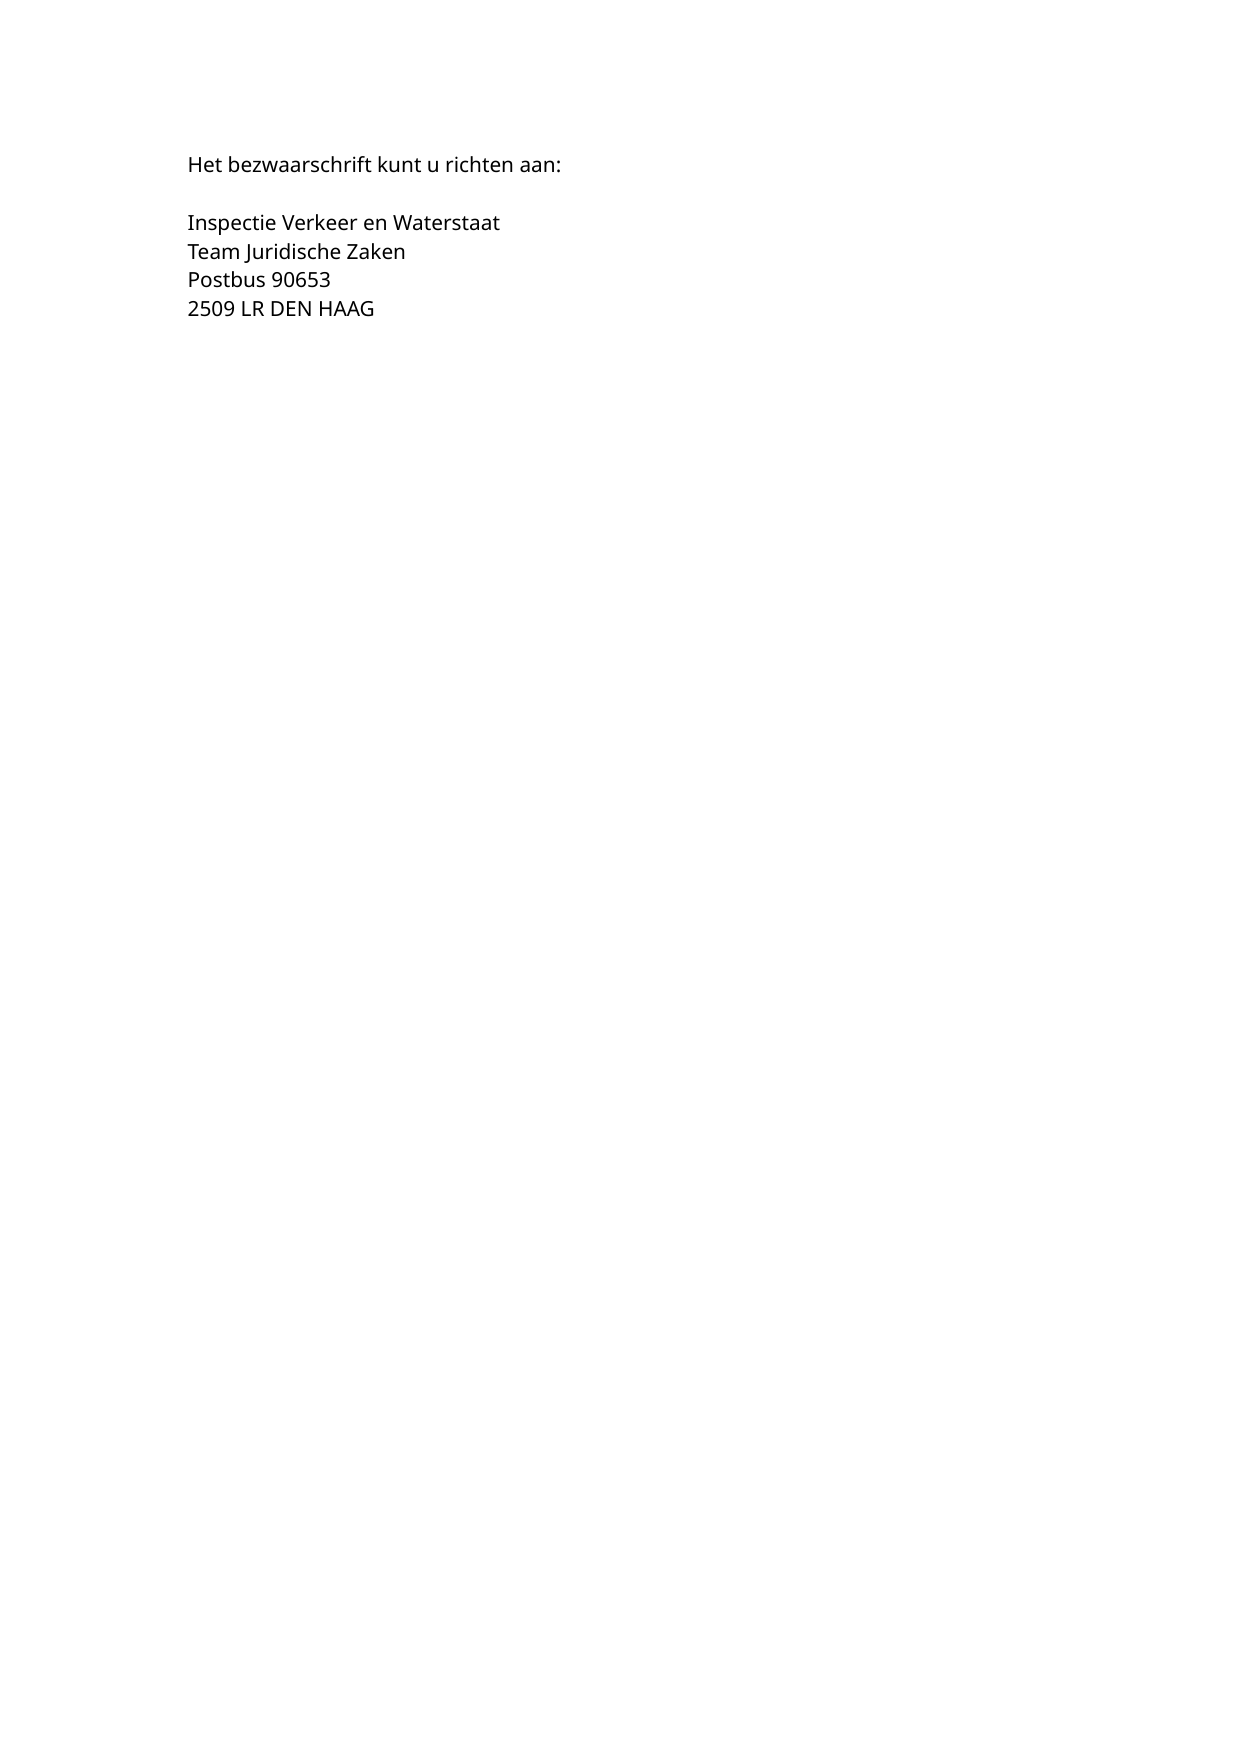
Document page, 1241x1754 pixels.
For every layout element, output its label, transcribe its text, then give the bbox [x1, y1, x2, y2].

text Inspectie Verkeer en Waterstaat [187, 208, 1053, 237]
text Postbus 90653 [187, 265, 1053, 294]
text Het bezwaarschrift kunt u richten aan: [187, 150, 1053, 178]
text Team Juridische Zaken [187, 237, 1053, 265]
text 2509 LR DEN HAAG [187, 294, 1053, 322]
